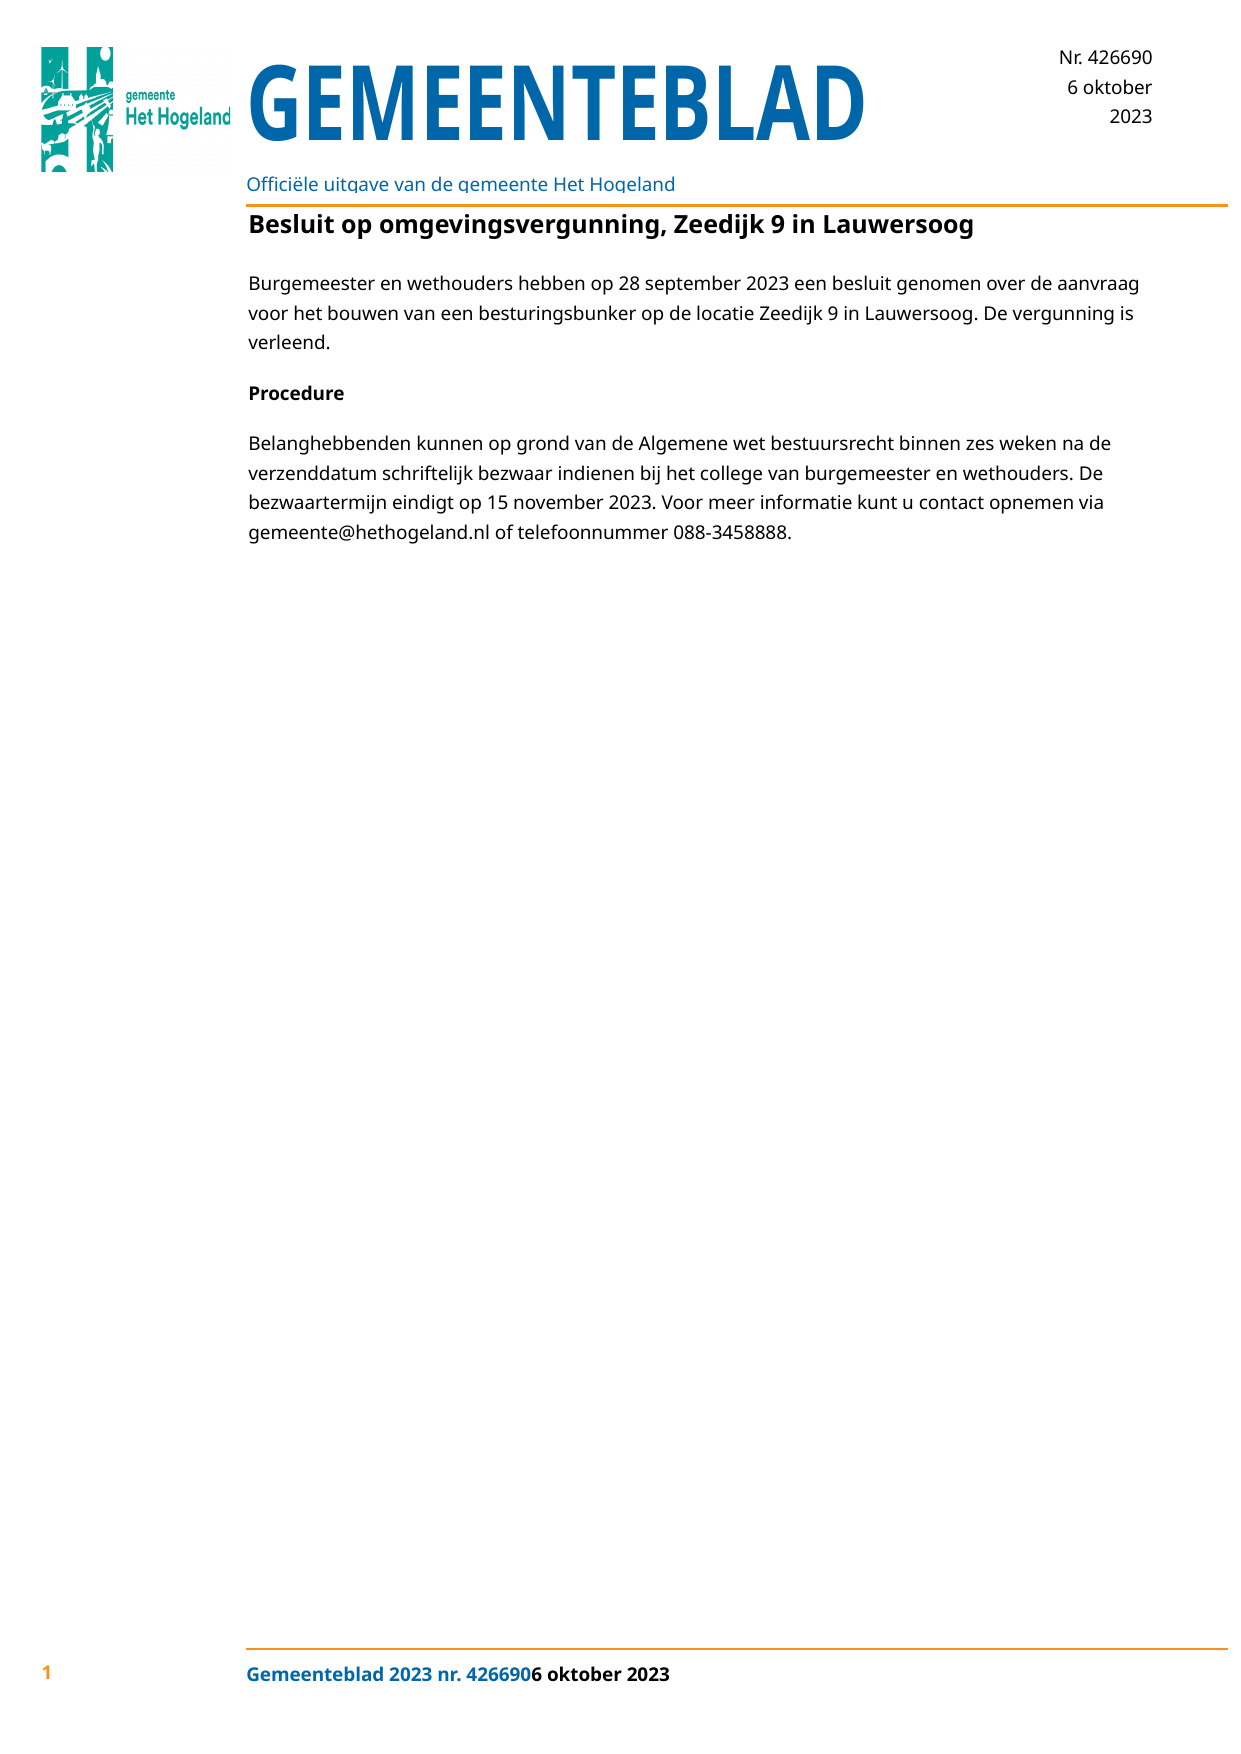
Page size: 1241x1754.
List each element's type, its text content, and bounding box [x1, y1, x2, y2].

text Burgemeester en wethouders hebben op 28 september 2023 een besluit genomen over de aanvraag voor het bouwen van een besturingsbunker op de locatie Zeedijk 9 in Lauwersoog. De vergunning is verleend. [248, 270, 1152, 355]
text Belanghebbenden kunnen op grond van de Algemene wet bestuursrecht binnen zes weken na de verzenddatum schriftelijk bezwaar indienen bij het college van burgemeester en wethouders. De bezwaartermijn eindigt op 15 november 2023. Voor meer informatie kunt u contact opnemen via gemeente@hethogeland.nl of telefoonnummer 088-3458888. [248, 430, 1152, 545]
text Besluit op omgevingsvergunning, Zeedijk 9 in Lauwersoog [248, 207, 1152, 241]
picture [41, 47, 231, 172]
text Procedure [248, 380, 1152, 406]
